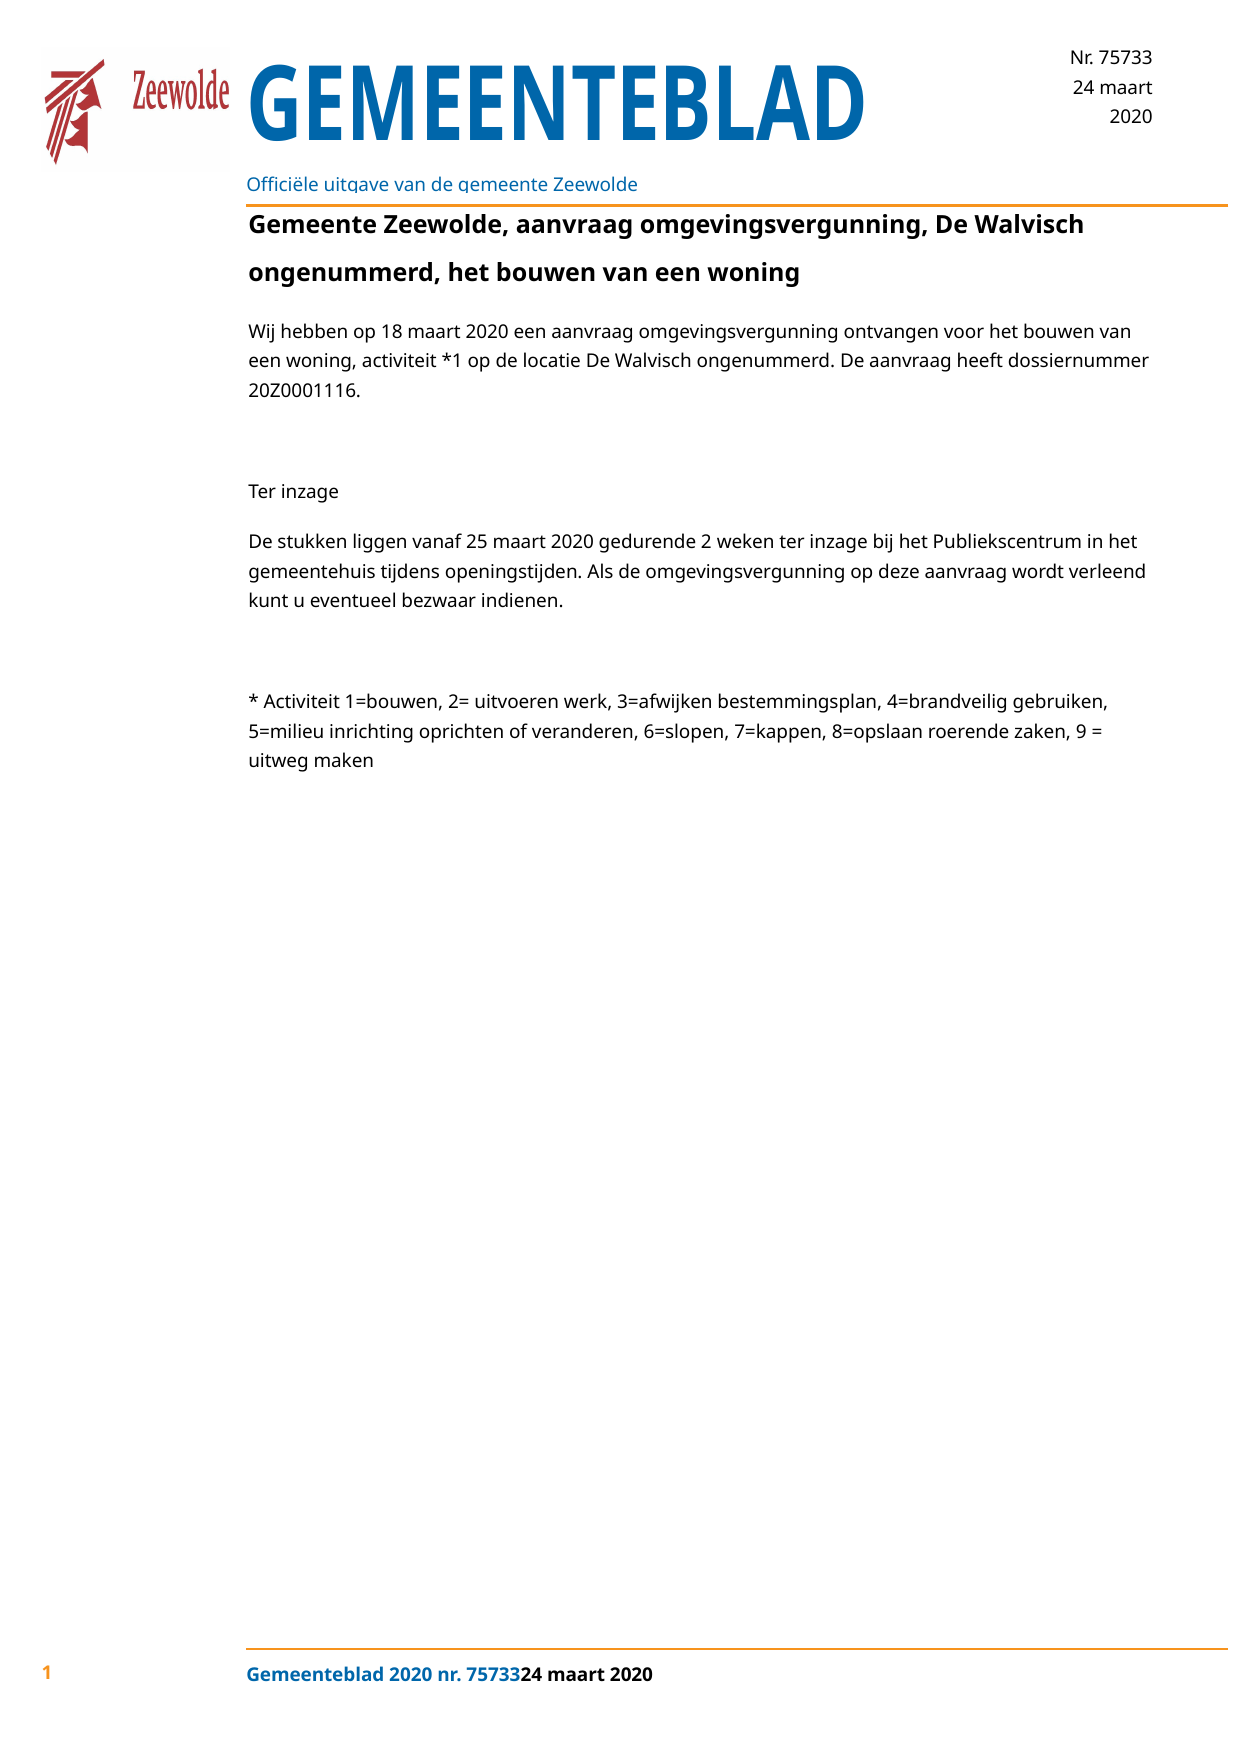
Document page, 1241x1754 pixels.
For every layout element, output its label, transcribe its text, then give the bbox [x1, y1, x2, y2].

text Ter inzage [248, 478, 1152, 504]
text Wij hebben op 18 maart 2020 een aanvraag omgevingsvergunning ontvangen voor het bouwen van een woning, activiteit *1 op de locatie De Walvisch ongenummerd. De aanvraag heeft dossiernummer 20Z0001116. [248, 318, 1152, 403]
text Gemeente Zeewolde, aanvraag omgevingsvergunning, De Walvisch ongenummerd, het bouwen van een woning [248, 207, 1152, 288]
text De stukken liggen vanaf 25 maart 2020 gedurende 2 weken ter inzage bij het Publiekscentrum in het gemeentehuis tijdens openingstijden. Als de omgevingsvergunning op deze aanvraag wordt verleend kunt u eventueel bezwaar indienen. [248, 528, 1152, 613]
picture [41, 47, 231, 172]
text * Activiteit 1=bouwen, 2= uitvoeren werk, 3=afwijken bestemmingsplan, 4=brandveilig gebruiken, 5=milieu inrichting oprichten of veranderen, 6=slopen, 7=kappen, 8=opslaan roerende zaken, 9 = uitweg maken [248, 688, 1152, 773]
